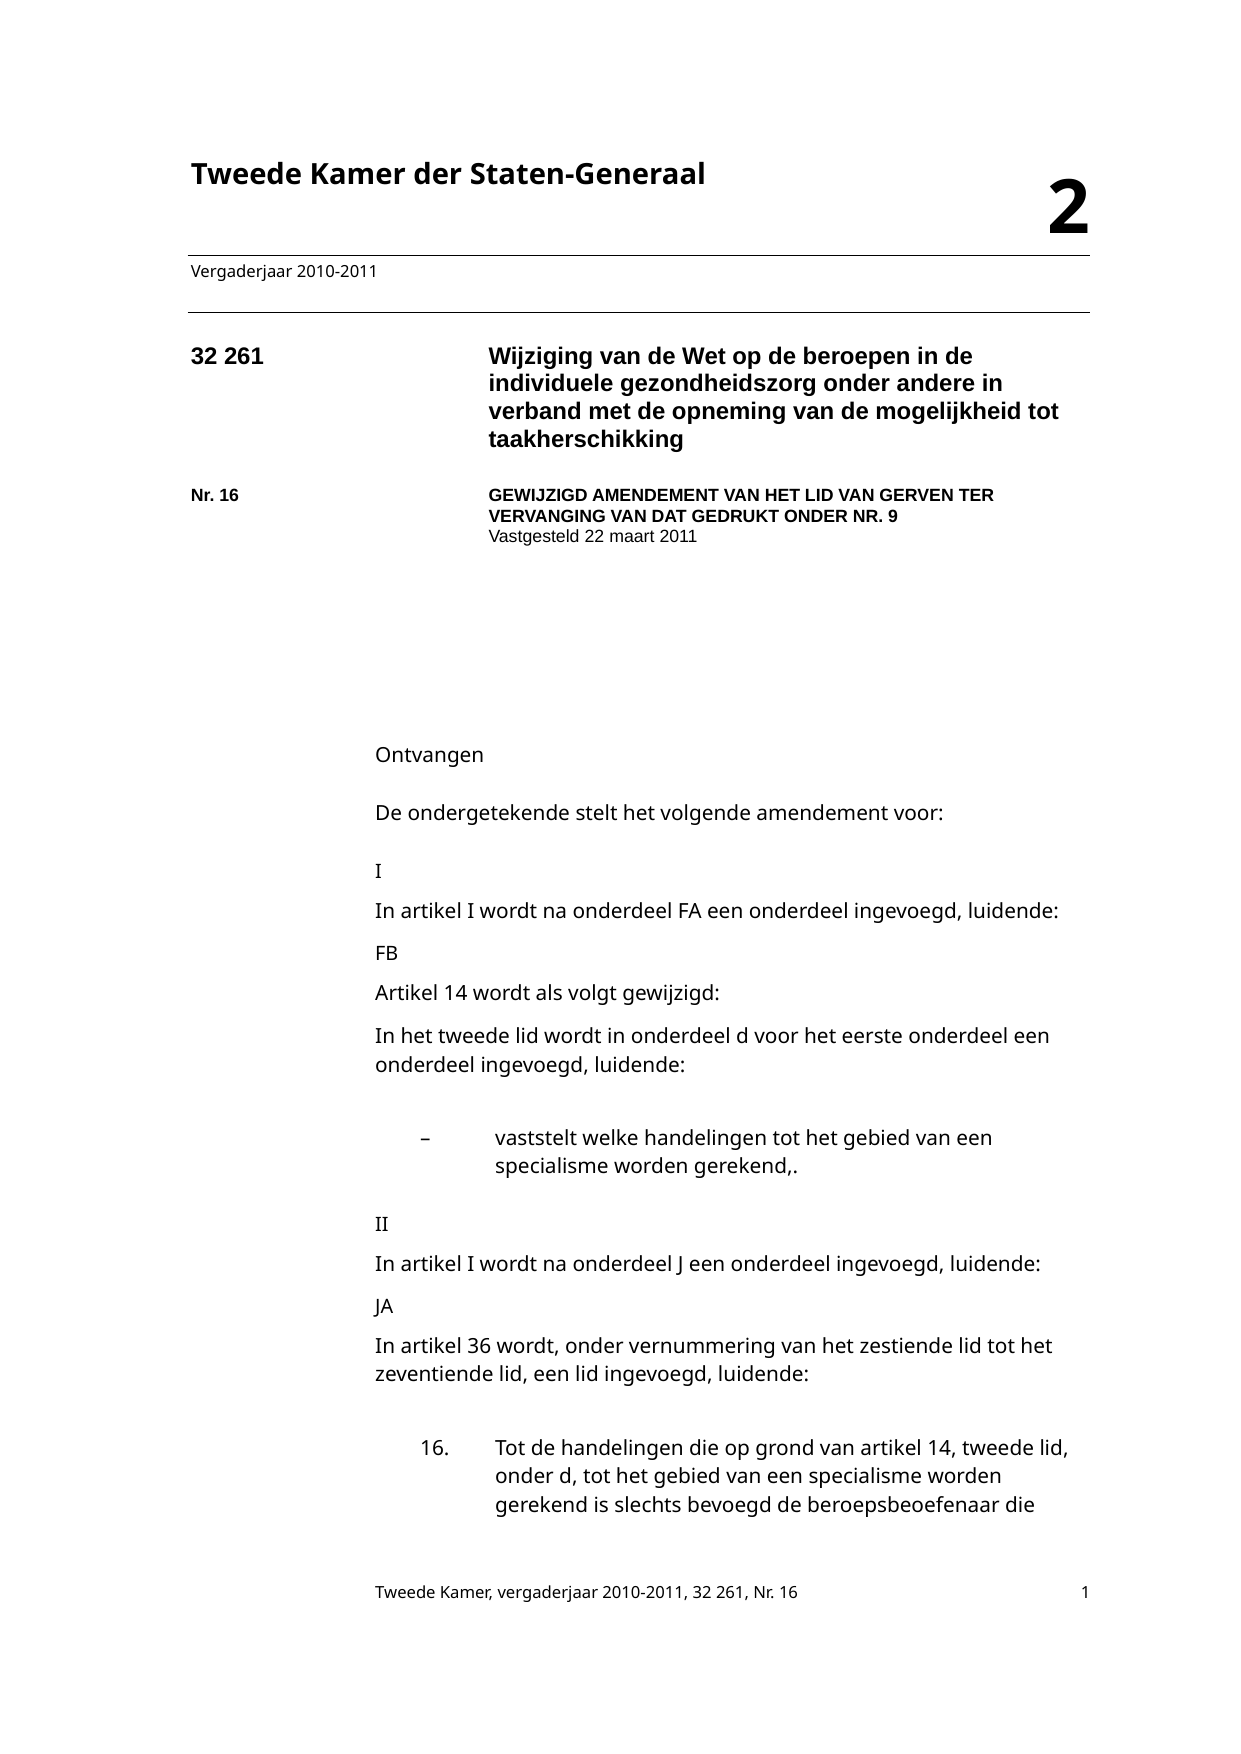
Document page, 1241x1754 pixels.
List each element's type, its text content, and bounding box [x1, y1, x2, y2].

table_cell Vergaderjaar 2010-2011 [188, 256, 485, 312]
table_cell [188, 313, 485, 339]
table_cell Wijziging van de Wet op de beroepen in de individuele gezondheidszorg onder andere in verband met de opneming van de mogelijkheid tot taakherschikking [485, 339, 1090, 482]
text FB [375, 939, 1090, 966]
text I [375, 857, 1090, 884]
text JA [375, 1292, 1090, 1319]
list Tot de handelingen die op grond van artikel 14, tweede lid, onder d, tot het gebied van een specialisme worden gerekend is slechts bevoegd de beroepsbeoefenaar die [420, 1433, 1090, 1518]
text In het tweede lid wordt in onderdeel d voor het eerste onderdeel een onderdeel ingevoegd, luidende: [375, 1021, 1090, 1078]
text De ondergetekende stelt het volgende amendement voor: [375, 798, 1090, 827]
text In artikel I wordt na onderdeel FA een onderdeel ingevoegd, luidende: [375, 896, 1090, 924]
table_cell Nr. 16 [188, 482, 485, 622]
table_cell 32 261 [188, 339, 485, 482]
list vaststelt welke handelingen tot het gebied van een specialisme worden gerekend,. [420, 1123, 1090, 1180]
table_cell [485, 256, 1090, 312]
table_header 2 [910, 150, 1090, 255]
table_cell GEWIJZIGD AMENDEMENT VAN HET LID VAN GERVEN TER VERVANGING VAN DAT GEDRUKT ONDER NR. 9 Vastgesteld 22 maart 2011 [485, 482, 1090, 622]
text Artikel 14 wordt als volgt gewijzigd: [375, 978, 1090, 1006]
table_header Tweede Kamer der Staten-Generaal [188, 150, 909, 255]
text II [375, 1210, 1090, 1237]
text In artikel 36 wordt, onder vernummering van het zestiende lid tot het zeventiende lid, een lid ingevoegd, luidende: [375, 1331, 1090, 1388]
text Ontvangen [375, 740, 1090, 768]
text In artikel I wordt na onderdeel J een onderdeel ingevoegd, luidende: [375, 1249, 1090, 1277]
table_cell [485, 313, 1090, 339]
